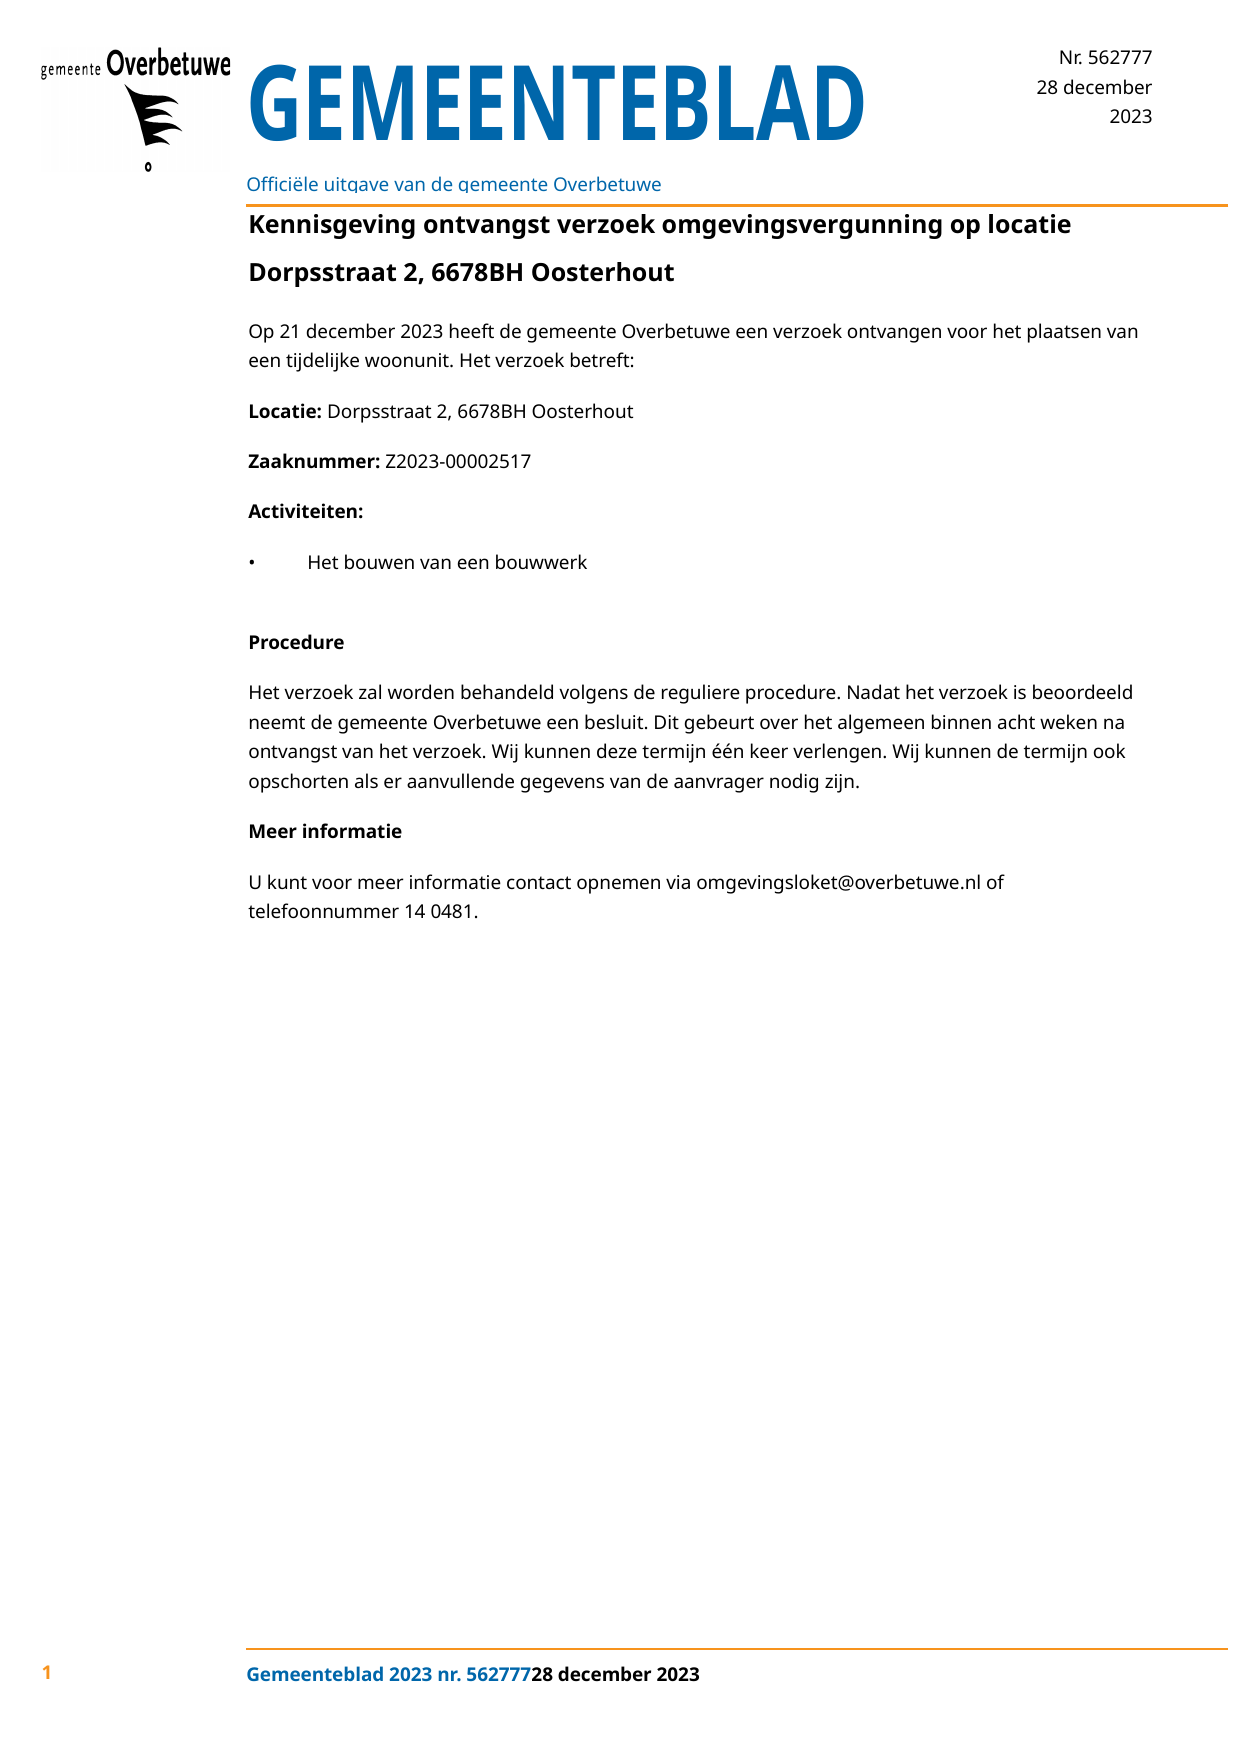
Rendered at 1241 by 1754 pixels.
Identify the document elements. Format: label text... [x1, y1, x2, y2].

text Meer informatie [248, 819, 1152, 844]
list Het bouwen van een bouwwerk [248, 549, 1152, 575]
text Procedure [248, 629, 1152, 655]
text Locatie: Dorpsstraat 2, 6678BH Oosterhout [248, 398, 1152, 424]
picture [41, 47, 231, 172]
text Kennisgeving ontvangst verzoek omgevingsvergunning op locatie Dorpsstraat 2, 6678BH Oosterhout [248, 207, 1152, 288]
text Op 21 december 2023 heeft de gemeente Overbetuwe een verzoek ontvangen voor het plaatsen van een tijdelijke woonunit. Het verzoek betreft: [248, 318, 1152, 373]
text Het verzoek zal worden behandeld volgens de reguliere procedure. Nadat het verzoek is beoordeeld neemt de gemeente Overbetuwe een besluit. Dit gebeurt over het algemeen binnen acht weken na ontvangst van het verzoek. Wij kunnen deze termijn één keer verlengen. Wij kunnen de termijn ook opschorten als er aanvullende gegevens van de aanvrager nodig zijn. [248, 679, 1152, 794]
text U kunt voor meer informatie contact opnemen via omgevingsloket@overbetuwe.nl of telefoonnummer 14 0481. [248, 869, 1152, 924]
text Activiteiten: [248, 499, 1152, 524]
text Zaaknummer: Z2023-00002517 [248, 448, 1152, 474]
